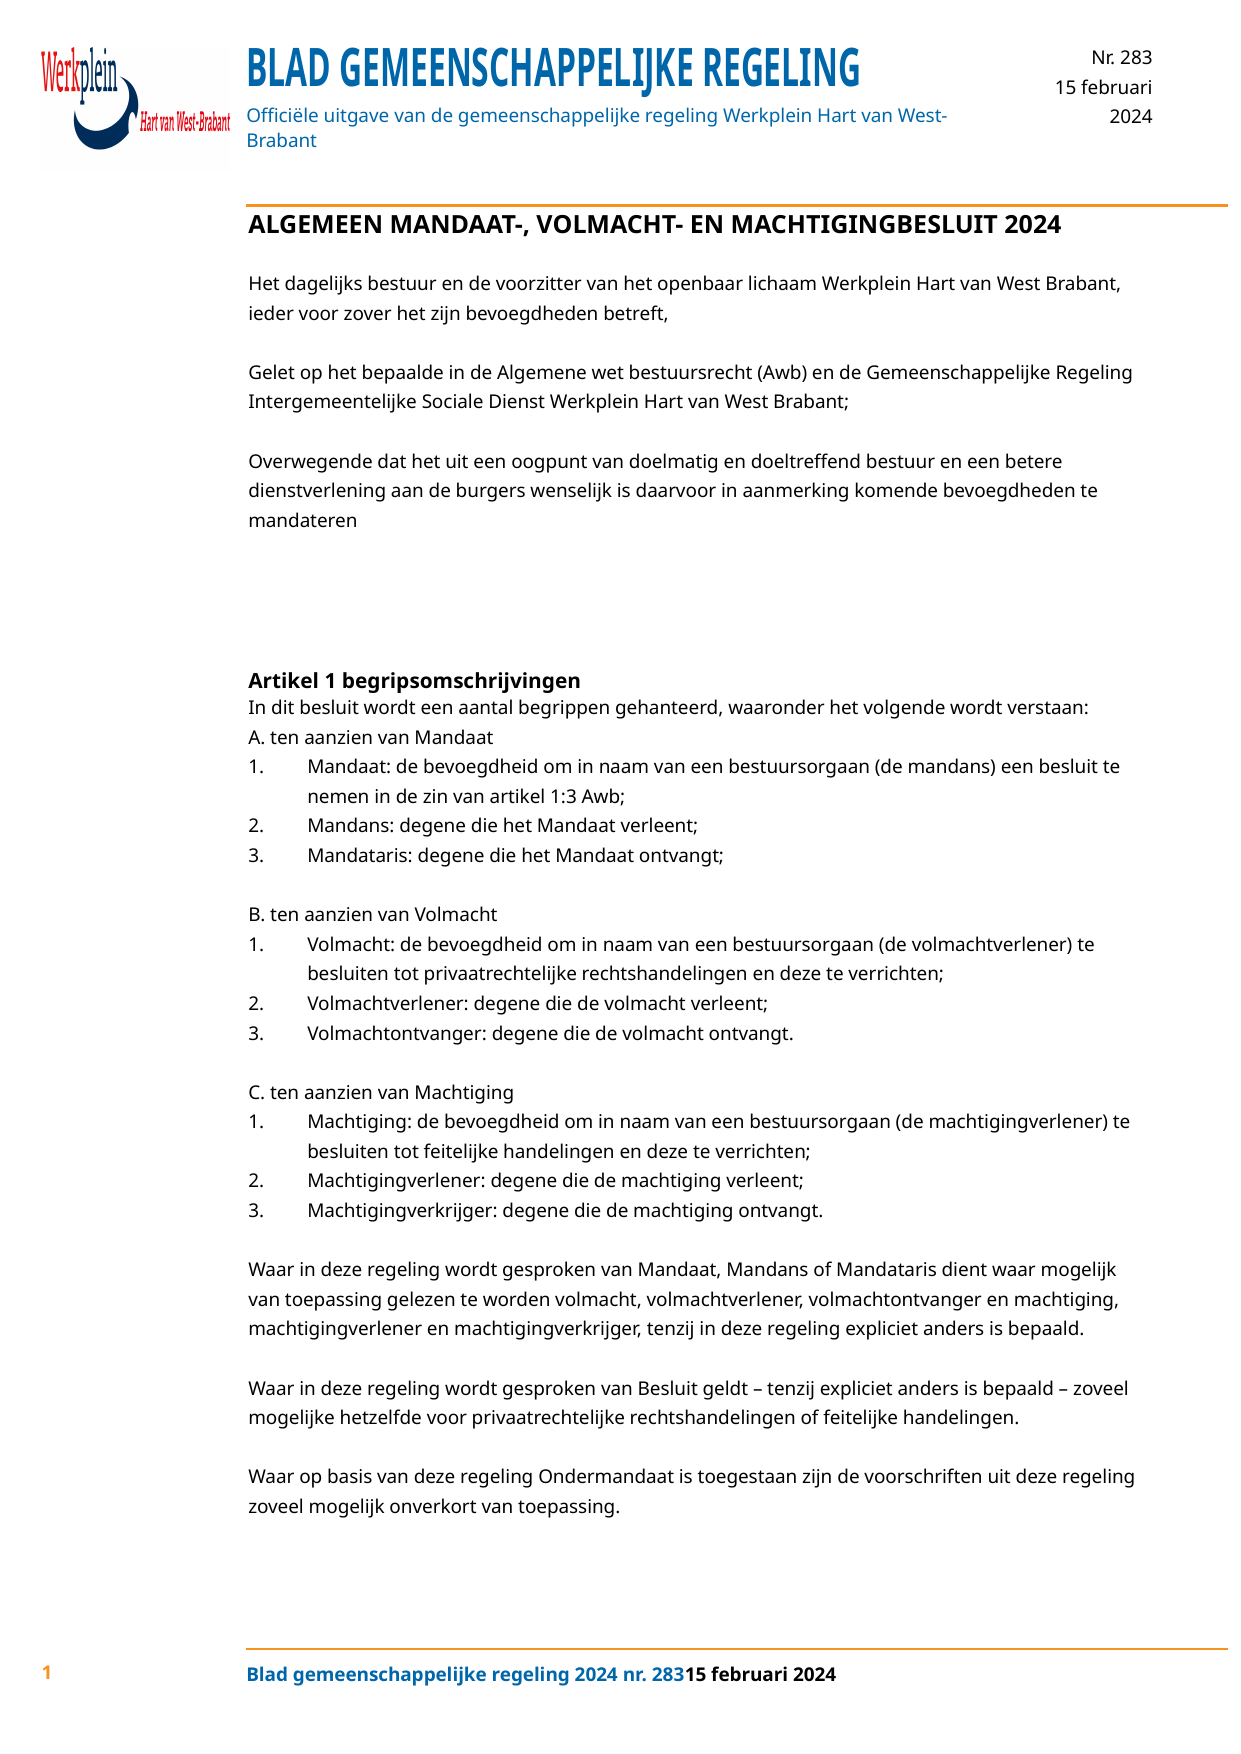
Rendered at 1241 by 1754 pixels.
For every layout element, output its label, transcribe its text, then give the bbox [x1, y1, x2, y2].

text Artikel 1 begripsomschrijvingen [248, 666, 1152, 694]
text Het dagelijks bestuur en de voorzitter van het openbaar lichaam Werkplein Hart van West Brabant, ieder voor zover het zijn bevoegdheden betreft, [248, 270, 1152, 326]
list Machtiging: de bevoegdheid om in naam van een bestuursorgaan (de machtigingverlener) te besluiten tot feitelijke handelingen en deze te verrichten; [248, 1108, 1152, 1164]
text B. ten aanzien van Volmacht [248, 901, 1152, 927]
list Volmachtverlener: degene die de volmacht verleent; [248, 990, 1152, 1016]
list Volmachtontvanger: degene die de volmacht ontvangt. [248, 1020, 1152, 1045]
list Machtigingverlener: degene die de machtiging verleent; [248, 1168, 1152, 1193]
text Waar in deze regeling wordt gesproken van Besluit geldt – tenzij expliciet anders is bepaald – zoveel mogelijke hetzelfde voor privaatrechtelijke rechtshandelingen of feitelijke handelingen. [248, 1375, 1152, 1430]
list Volmacht: de bevoegdheid om in naam van een bestuursorgaan (de volmachtverlener) te [248, 931, 1152, 957]
text Gelet op het bepaalde in de Algemene wet bestuursrecht (Awb) en de Gemeenschappelijke Regeling Intergemeentelijke Sociale Dienst Werkplein Hart van West Brabant; [248, 359, 1152, 414]
list besluiten tot privaatrechtelijke rechtshandelingen en deze te verrichten; [248, 961, 1152, 986]
text Waar in deze regeling wordt gesproken van Mandaat, Mandans of Mandataris dient waar mogelijk van toepassing gelezen te worden volmacht, volmachtverlener, volmachtontvanger en machtiging, machtigingverlener en machtigingverkrijger, tenzij in deze regeling expliciet anders is bepaald. [248, 1256, 1152, 1341]
list Mandaat: de bevoegdheid om in naam van een bestuursorgaan (de mandans) een besluit te nemen in de zin van artikel 1:3 Awb; [248, 753, 1152, 809]
list Mandans: degene die het Mandaat verleent; [248, 813, 1152, 838]
text In dit besluit wordt een aantal begrippen gehanteerd, waaronder het volgende wordt verstaan: [248, 694, 1152, 720]
text Waar op basis van deze regeling Ondermandaat is toegestaan zijn de voorschriften uit deze regeling zoveel mogelijk onverkort van toepassing. [248, 1463, 1152, 1519]
text A. ten aanzien van Mandaat [248, 724, 1152, 749]
text C. ten aanzien van Machtiging [248, 1079, 1152, 1104]
list Machtigingverkrijger: degene die de machtiging ontvangt. [248, 1197, 1152, 1223]
list Mandataris: degene die het Mandaat ontvangt; [248, 842, 1152, 868]
picture [41, 47, 231, 172]
text ALGEMEEN MANDAAT-, VOLMACHT- EN MACHTIGINGBESLUIT 2024 [248, 207, 1152, 241]
text Overwegende dat het uit een oogpunt van doelmatig en doeltreffend bestuur en een betere dienstverlening aan de burgers wenselijk is daarvoor in aanmerking komende bevoegdheden te mandateren [248, 448, 1152, 533]
